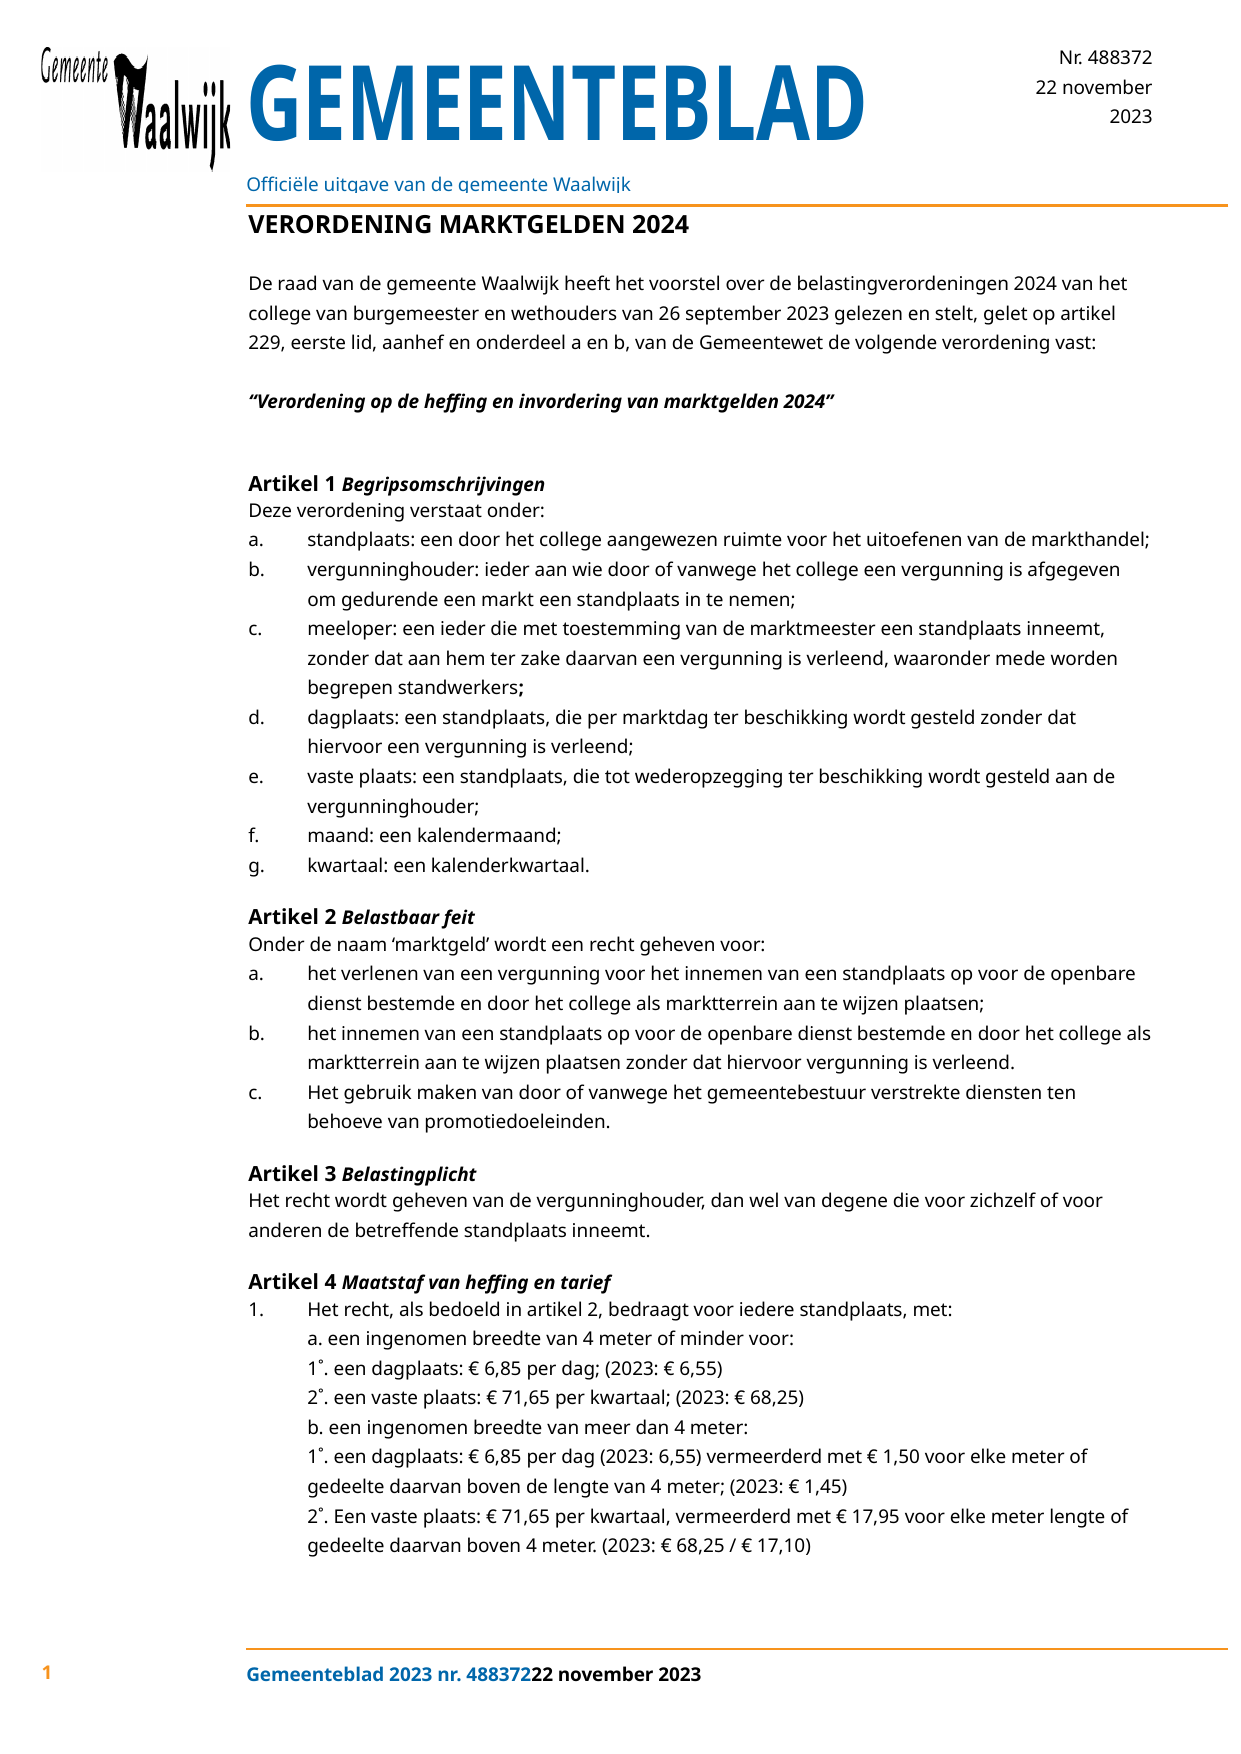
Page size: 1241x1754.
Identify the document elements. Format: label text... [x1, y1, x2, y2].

list Het gebruik maken van door of vanwege het gemeentebestuur verstrekte diensten ten behoeve van promotiedoeleinden. [248, 1079, 1152, 1134]
text Artikel 4 Maatstaf van heffing en tarief [248, 1267, 1152, 1296]
text “Verordening op de heffing en invordering van marktgelden 2024” [248, 389, 1152, 414]
list vaste plaats: een standplaats, die tot wederopzegging ter beschikking wordt gesteld aan de vergunninghouder; [248, 763, 1152, 819]
list dagplaats: een standplaats, die per marktdag ter beschikking wordt gesteld zonder dat hiervoor een vergunning is verleend; [248, 704, 1152, 759]
list 2˚. een vaste plaats: € 71,65 per kwartaal; (2023: € 68,25) [248, 1384, 1152, 1410]
list a. een ingenomen breedte van 4 meter of minder voor: [248, 1325, 1152, 1351]
text VERORDENING MARKTGELDEN 2024 [248, 207, 1152, 241]
list maand: een kalendermaand; [248, 822, 1152, 848]
list het innemen van een standplaats op voor de openbare dienst bestemde en door het college als marktterrein aan te wijzen plaatsen zonder dat hiervoor vergunning is verleend. [248, 1020, 1152, 1075]
picture [41, 47, 231, 172]
list vergunninghouder: ieder aan wie door of vanwege het college een vergunning is afgegeven om gedurende een markt een standplaats in te nemen; [248, 556, 1152, 612]
list 2˚. Een vaste plaats: € 71,65 per kwartaal, vermeerderd met € 17,95 voor elke meter lengte of gedeelte daarvan boven 4 meter. (2023: € 68,25 / € 17,10) [248, 1503, 1152, 1558]
list kwartaal: een kalenderkwartaal. [248, 852, 1152, 878]
list Het recht, als bedoeld in artikel 2, bedraagt voor iedere standplaats, met: [248, 1296, 1152, 1321]
list standplaats: een door het college aangewezen ruimte voor het uitoefenen van de markthandel; [248, 527, 1152, 552]
list het verlenen van een vergunning voor het innemen van een standplaats op voor de openbare dienst bestemde en door het college als marktterrein aan te wijzen plaatsen; [248, 961, 1152, 1016]
text Deze verordening verstaat onder: [248, 497, 1152, 523]
list meeloper: een ieder die met toestemming van de marktmeester een standplaats inneemt, zonder dat aan hem ter zake daarvan een vergunning is verleend, waaronder mede worden begrepen standwerkers; [248, 615, 1152, 700]
text Artikel 1 Begripsomschrijvingen [248, 469, 1152, 497]
text Artikel 3 Belastingplicht [248, 1159, 1152, 1187]
text De raad van de gemeente Waalwijk heeft het voorstel over de belastingverordeningen 2024 van het college van burgemeester en wethouders van 26 september 2023 gelezen en stelt, gelet op artikel 229, eerste lid, aanhef en onderdeel a en b, van de Gemeentewet de volgende verordening vast: [248, 270, 1152, 355]
list b. een ingenomen breedte van meer dan 4 meter: [248, 1414, 1152, 1440]
text Artikel 2 Belastbaar feit [248, 902, 1152, 931]
text Het recht wordt geheven van de vergunninghouder, dan wel van degene die voor zichzelf of voor anderen de betreffende standplaats inneemt. [248, 1187, 1152, 1243]
list 1˚. een dagplaats: € 6,85 per dag (2023: 6,55) vermeerderd met € 1,50 voor elke meter of gedeelte daarvan boven de lengte van 4 meter; (2023: € 1,45) [248, 1444, 1152, 1499]
list 1˚. een dagplaats: € 6,85 per dag; (2023: € 6,55) [248, 1355, 1152, 1381]
text Onder de naam ‘marktgeld’ wordt een recht geheven voor: [248, 931, 1152, 957]
